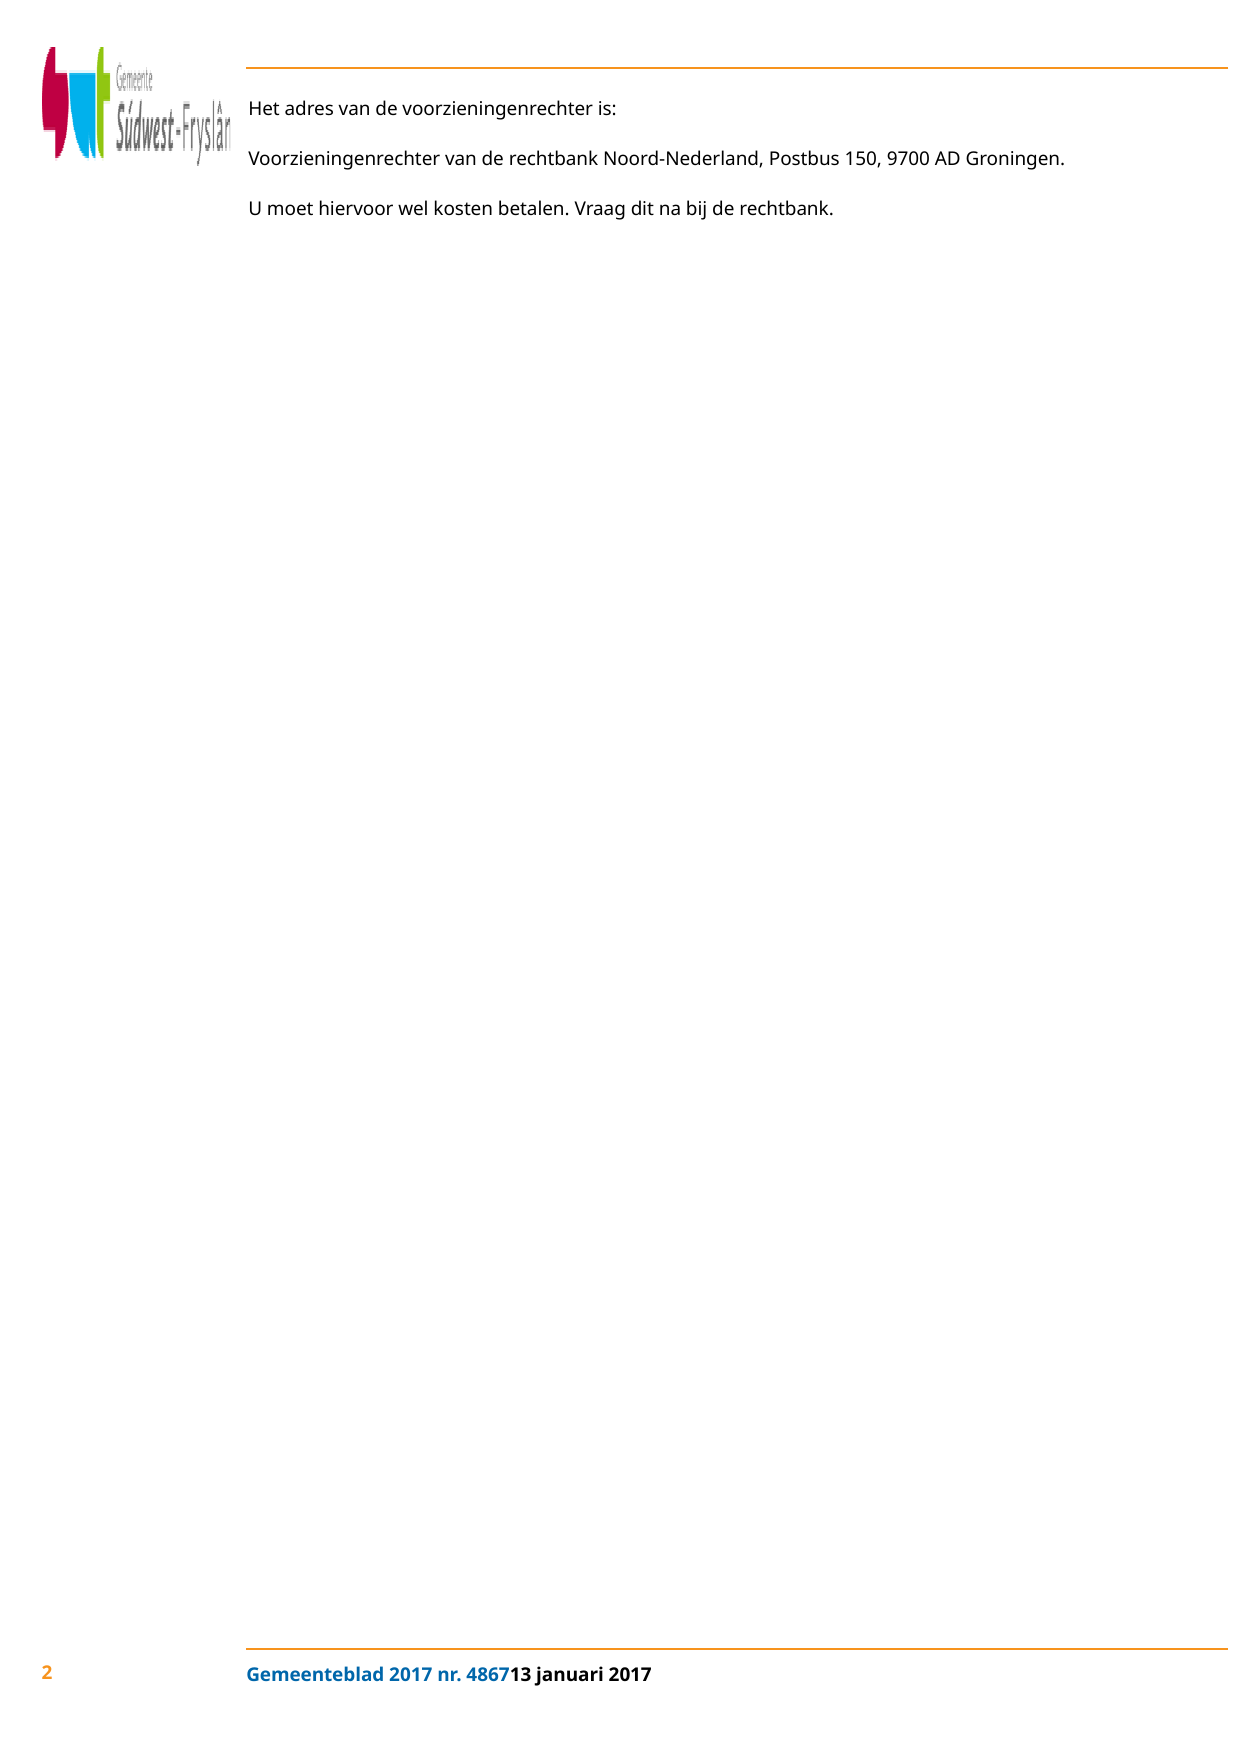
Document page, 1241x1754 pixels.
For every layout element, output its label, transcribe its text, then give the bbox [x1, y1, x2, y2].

text U moet hiervoor wel kosten betalen. Vraag dit na bij de rechtbank. [248, 196, 1152, 221]
picture [41, 47, 231, 172]
text Het adres van de voorzieningenrechter is: [248, 95, 1152, 121]
text Voorzieningenrechter van de rechtbank Noord-Nederland, Postbus 150, 9700 AD Groningen. [248, 145, 1152, 171]
